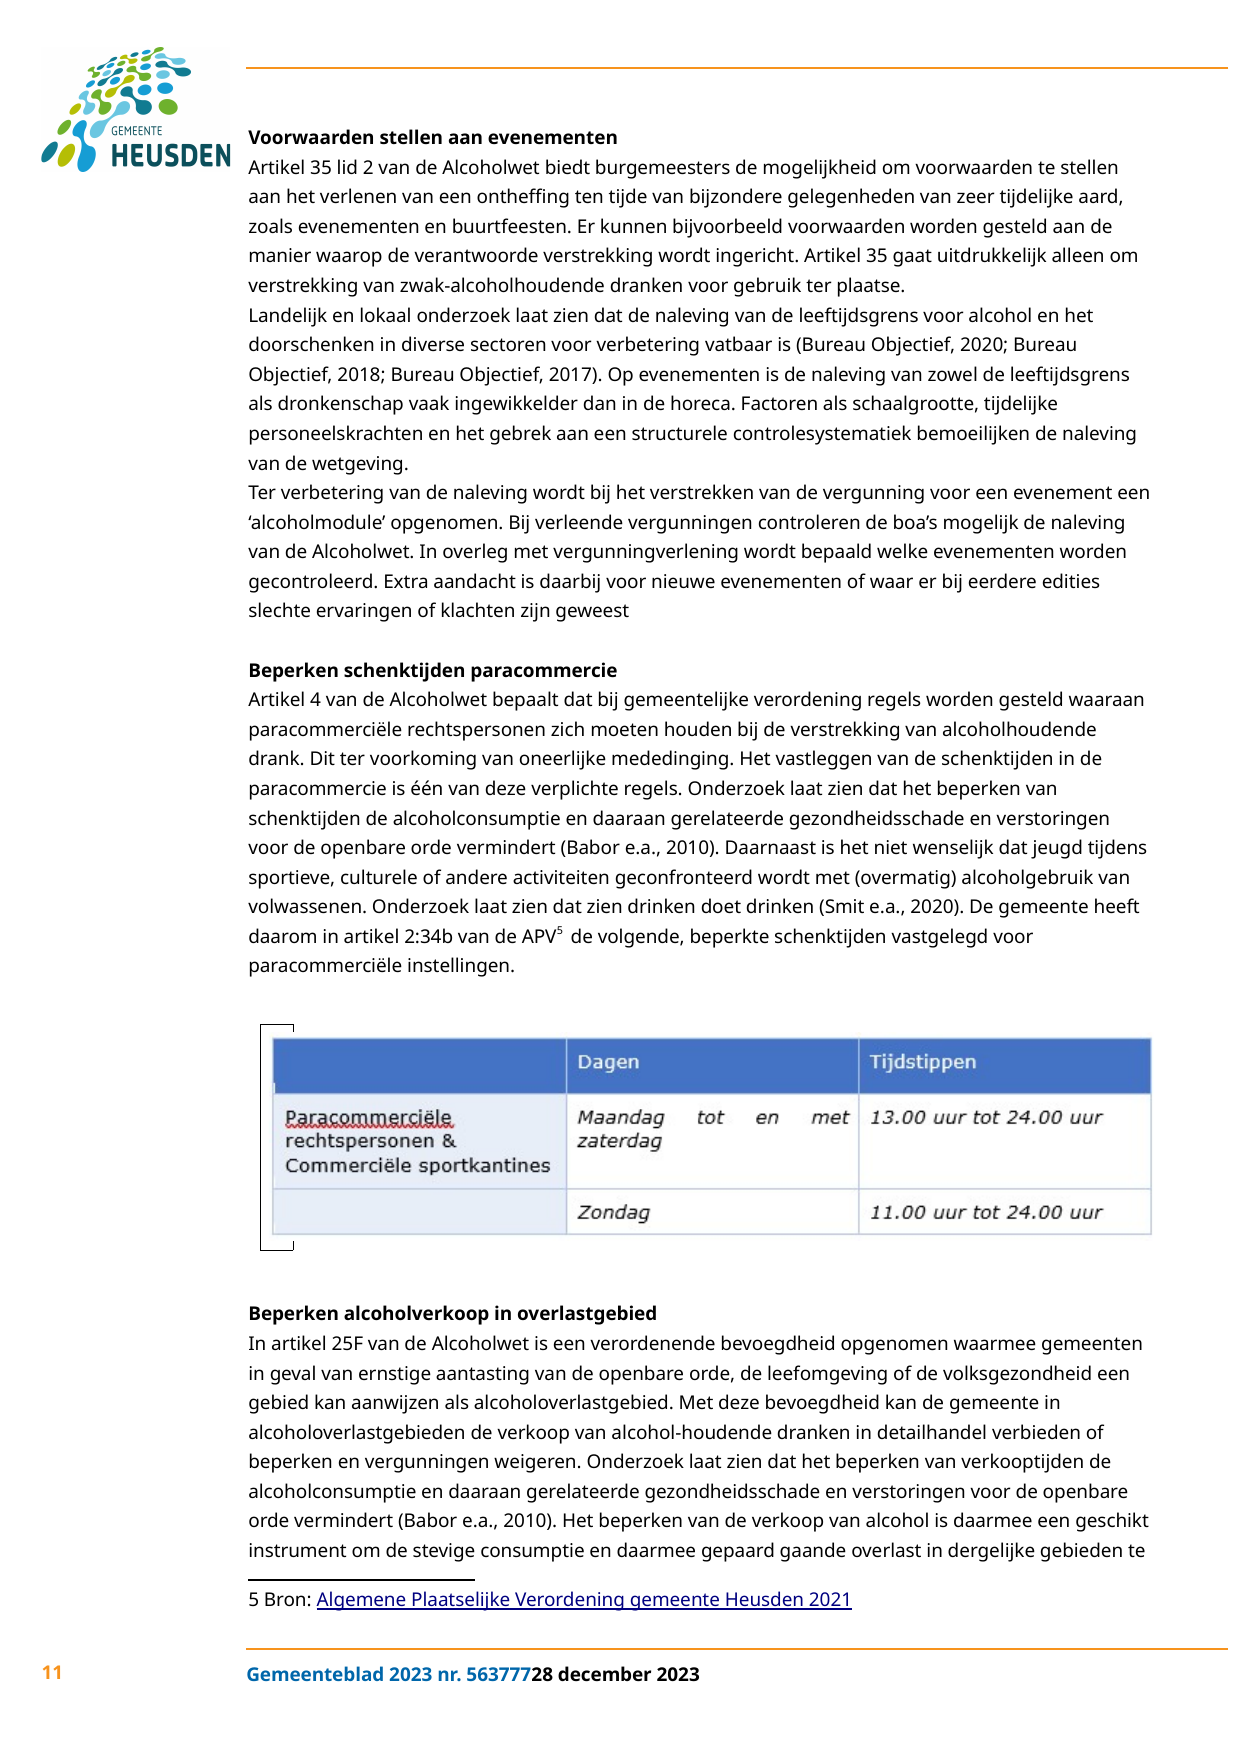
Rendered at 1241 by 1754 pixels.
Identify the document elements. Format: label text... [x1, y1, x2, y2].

picture [268, 1032, 1155, 1241]
text Beperken alcoholverkoop in overlastgebied [248, 1301, 1152, 1326]
text Artikel 35 lid 2 van de Alcoholwet biedt burgemeesters de mogelijkheid om voorwaarden te stellen aan het verlenen van een ontheffing ten tijde van bijzondere gelegenheden van zeer tijdelijke aard, zoals evenementen en buurtfeesten. Er kunnen bijvoorbeeld voorwaarden worden gesteld aan de manier waarop de verantwoorde verstrekking wordt ingericht. Artikel 35 gaat uitdrukkelijk alleen om verstrekking van zwak-alcoholhoudende dranken voor gebruik ter plaatse. [248, 154, 1152, 298]
text Ter verbetering van de naleving wordt bij het verstrekken van de vergunning voor een evenement een ‘alcoholmodule’ opgenomen. Bij verleende vergunningen controleren de boa’s mogelijk de naleving van de Alcoholwet. In overleg met vergunningverlening wordt bepaald welke evenementen worden gecontroleerd. Extra aandacht is daarbij voor nieuwe evenementen of waar er bij eerdere edities slechte ervaringen of klachten zijn geweest [248, 479, 1152, 623]
text In artikel 25F van de Alcoholwet is een verordenende bevoegdheid opgenomen waarmee gemeenten in geval van ernstige aantasting van de openbare orde, de leefomgeving of de volksgezondheid een gebied kan aanwijzen als alcoholoverlastgebied. Met deze bevoegdheid kan de gemeente in alcoholoverlastgebieden de verkoop van alcohol-houdende dranken in detailhandel verbieden of beperken en vergunningen weigeren. Onderzoek laat zien dat het beperken van verkooptijden de alcoholconsumptie en daaraan gerelateerde gezondheidsschade en verstoringen voor de openbare orde vermindert (Babor e.a., 2010). Het beperken van de verkoop van alcohol is daarmee een geschikt instrument om de stevige consumptie en daarmee gepaard gaande overlast in dergelijke gebieden te [248, 1330, 1152, 1563]
text Artikel 4 van de Alcoholwet bepaalt dat bij gemeentelijke verordening regels worden gesteld waaraan paracommerciële rechtspersonen zich moeten houden bij de verstrekking van alcoholhoudende drank. Dit ter voorkoming van oneerlijke mededinging. Het vastleggen van de schenktijden in de paracommercie is één van deze verplichte regels. Onderzoek laat zien dat het beperken van schenktijden de alcoholconsumptie en daaraan gerelateerde gezondheidsschade en verstoringen voor de openbare orde vermindert (Babor e.a., 2010). Daarnaast is het niet wenselijk dat jeugd tijdens sportieve, culturele of andere activiteiten geconfronteerd wordt met (overmatig) alcoholgebruik van volwassenen. Onderzoek laat zien dat zien drinken doet drinken (Smit e.a., 2020). De gemeente heeft daarom in artikel 2:34b van de APV de volgende, beperkte schenktijden vastgelegd voor paracommerciële instellingen. [248, 686, 1152, 978]
text Landelijk en lokaal onderzoek laat zien dat de naleving van de leeftijdsgrens voor alcohol en het doorschenken in diverse sectoren voor verbetering vatbaar is (Bureau Objectief, 2020; Bureau Objectief, 2018; Bureau Objectief, 2017). Op evenementen is de naleving van zowel de leeftijdsgrens als dronkenschap vaak ingewikkelder dan in de horeca. Factoren als schaalgrootte, tijdelijke personeelskrachten en het gebrek aan een structurele controlesystematiek bemoeilijken de naleving van de wetgeving. [248, 302, 1152, 476]
text Bron: Algemene Plaatselijke Verordening gemeente Heusden 2021 [248, 1586, 1152, 1612]
picture [41, 47, 231, 172]
text Voorwaarden stellen aan evenementen [248, 124, 1152, 150]
text Beperken schenktijden paracommercie [248, 657, 1152, 683]
